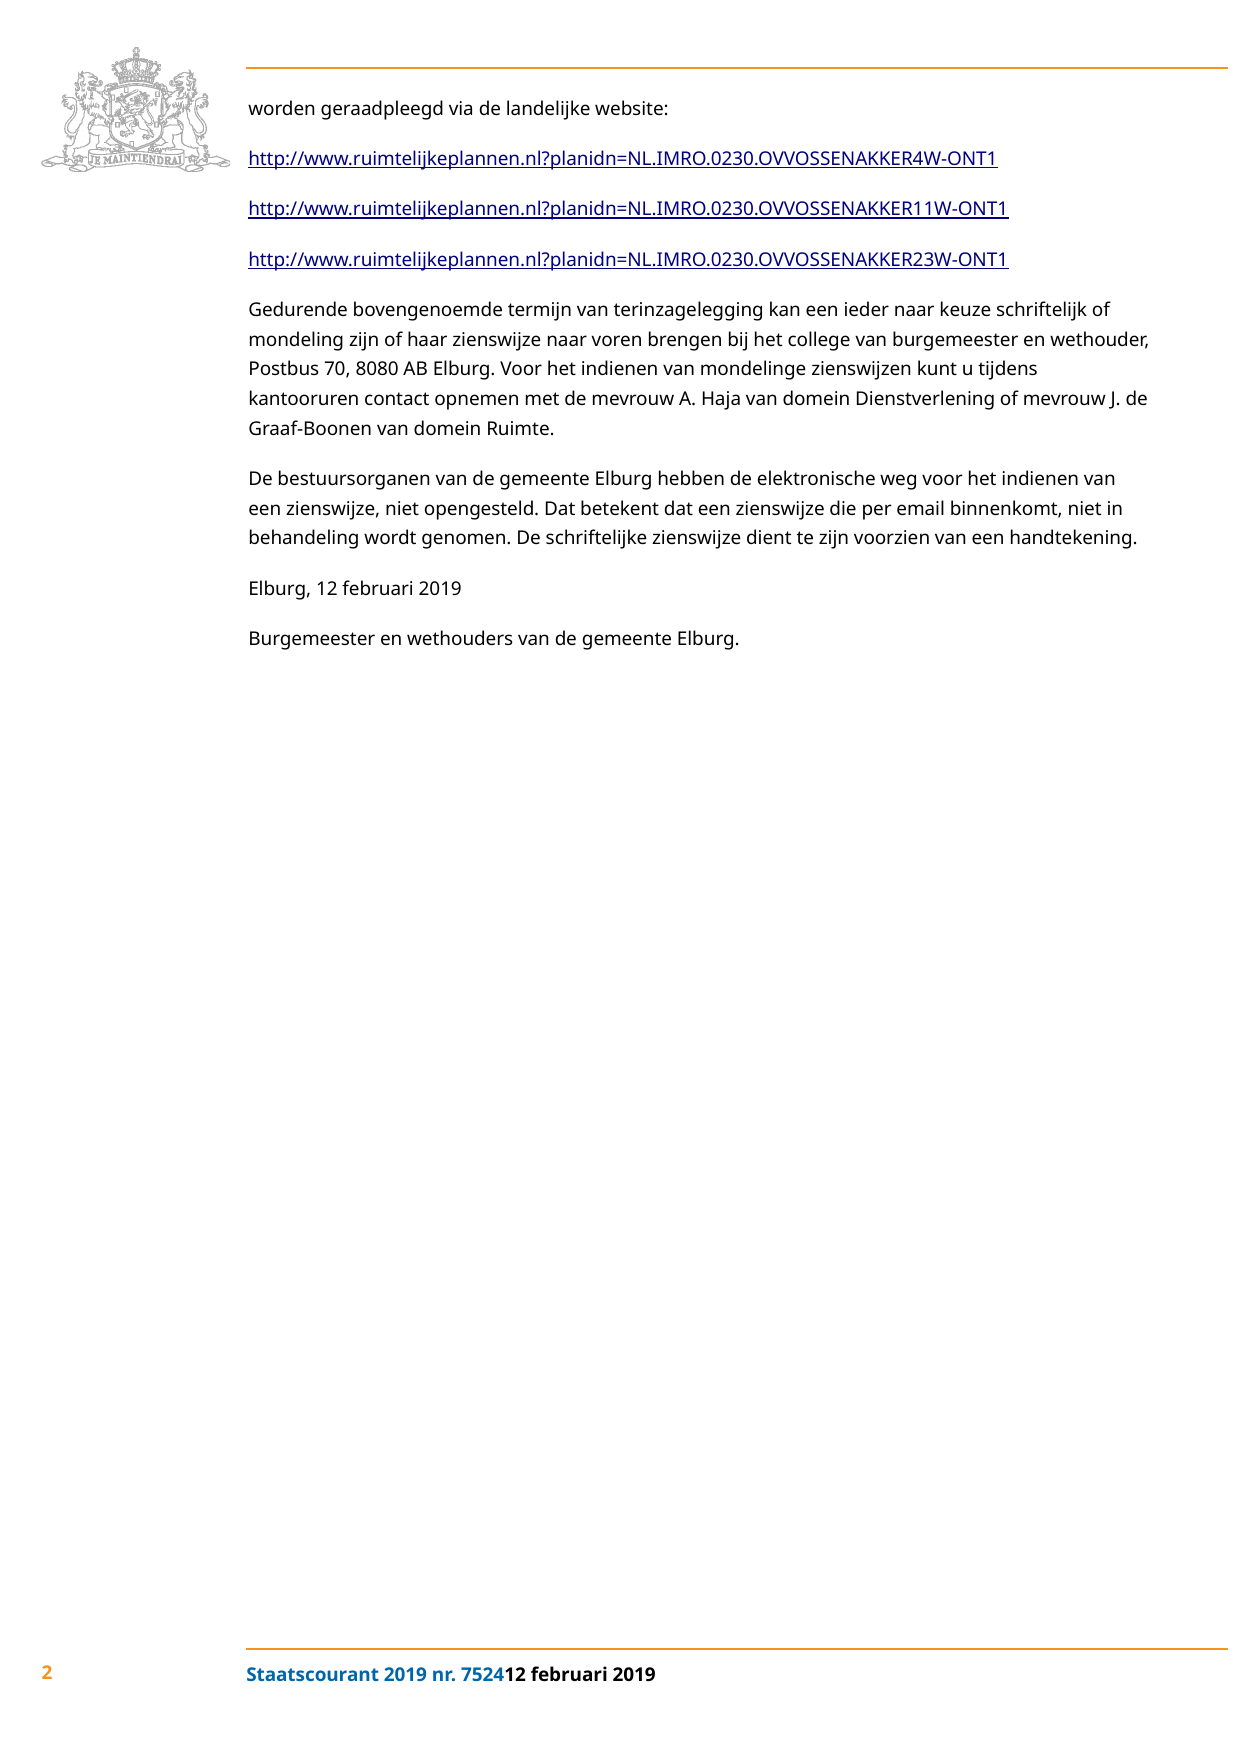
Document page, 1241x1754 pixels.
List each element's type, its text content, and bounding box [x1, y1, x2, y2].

text http://www.ruimtelijkeplannen.nl?planidn=NL.IMRO.0230.OVVOSSENAKKER23W-ONT1 [248, 246, 1152, 272]
text Elburg, 12 februari 2019 [248, 575, 1152, 601]
text Burgemeester en wethouders van de gemeente Elburg. [248, 625, 1152, 651]
text Gedurende bovengenoemde termijn van terinzagelegging kan een ieder naar keuze schriftelijk of mondeling zijn of haar zienswijze naar voren brengen bij het college van burgemeester en wethouder, Postbus 70, 8080 AB Elburg. Voor het indienen van mondelinge zienswijzen kunt u tijdens kantooruren contact opnemen met de mevrouw A. Haja van domein Dienstverlening of mevrouw J. de Graaf-Boonen van domein Ruimte. [248, 296, 1152, 441]
text http://www.ruimtelijkeplannen.nl?planidn=NL.IMRO.0230.OVVOSSENAKKER4W-ONT1 [248, 145, 1152, 171]
text http://www.ruimtelijkeplannen.nl?planidn=NL.IMRO.0230.OVVOSSENAKKER11W-ONT1 [248, 196, 1152, 221]
text worden geraadpleegd via de landelijke website: [248, 95, 1152, 121]
text De bestuursorganen van de gemeente Elburg hebben de elektronische weg voor het indienen van een zienswijze, niet opengesteld. Dat betekent dat een zienswijze die per email binnenkomt, niet in behandeling wordt genomen. De schriftelijke zienswijze dient te zijn voorzien van een handtekening. [248, 465, 1152, 550]
picture [41, 47, 231, 172]
